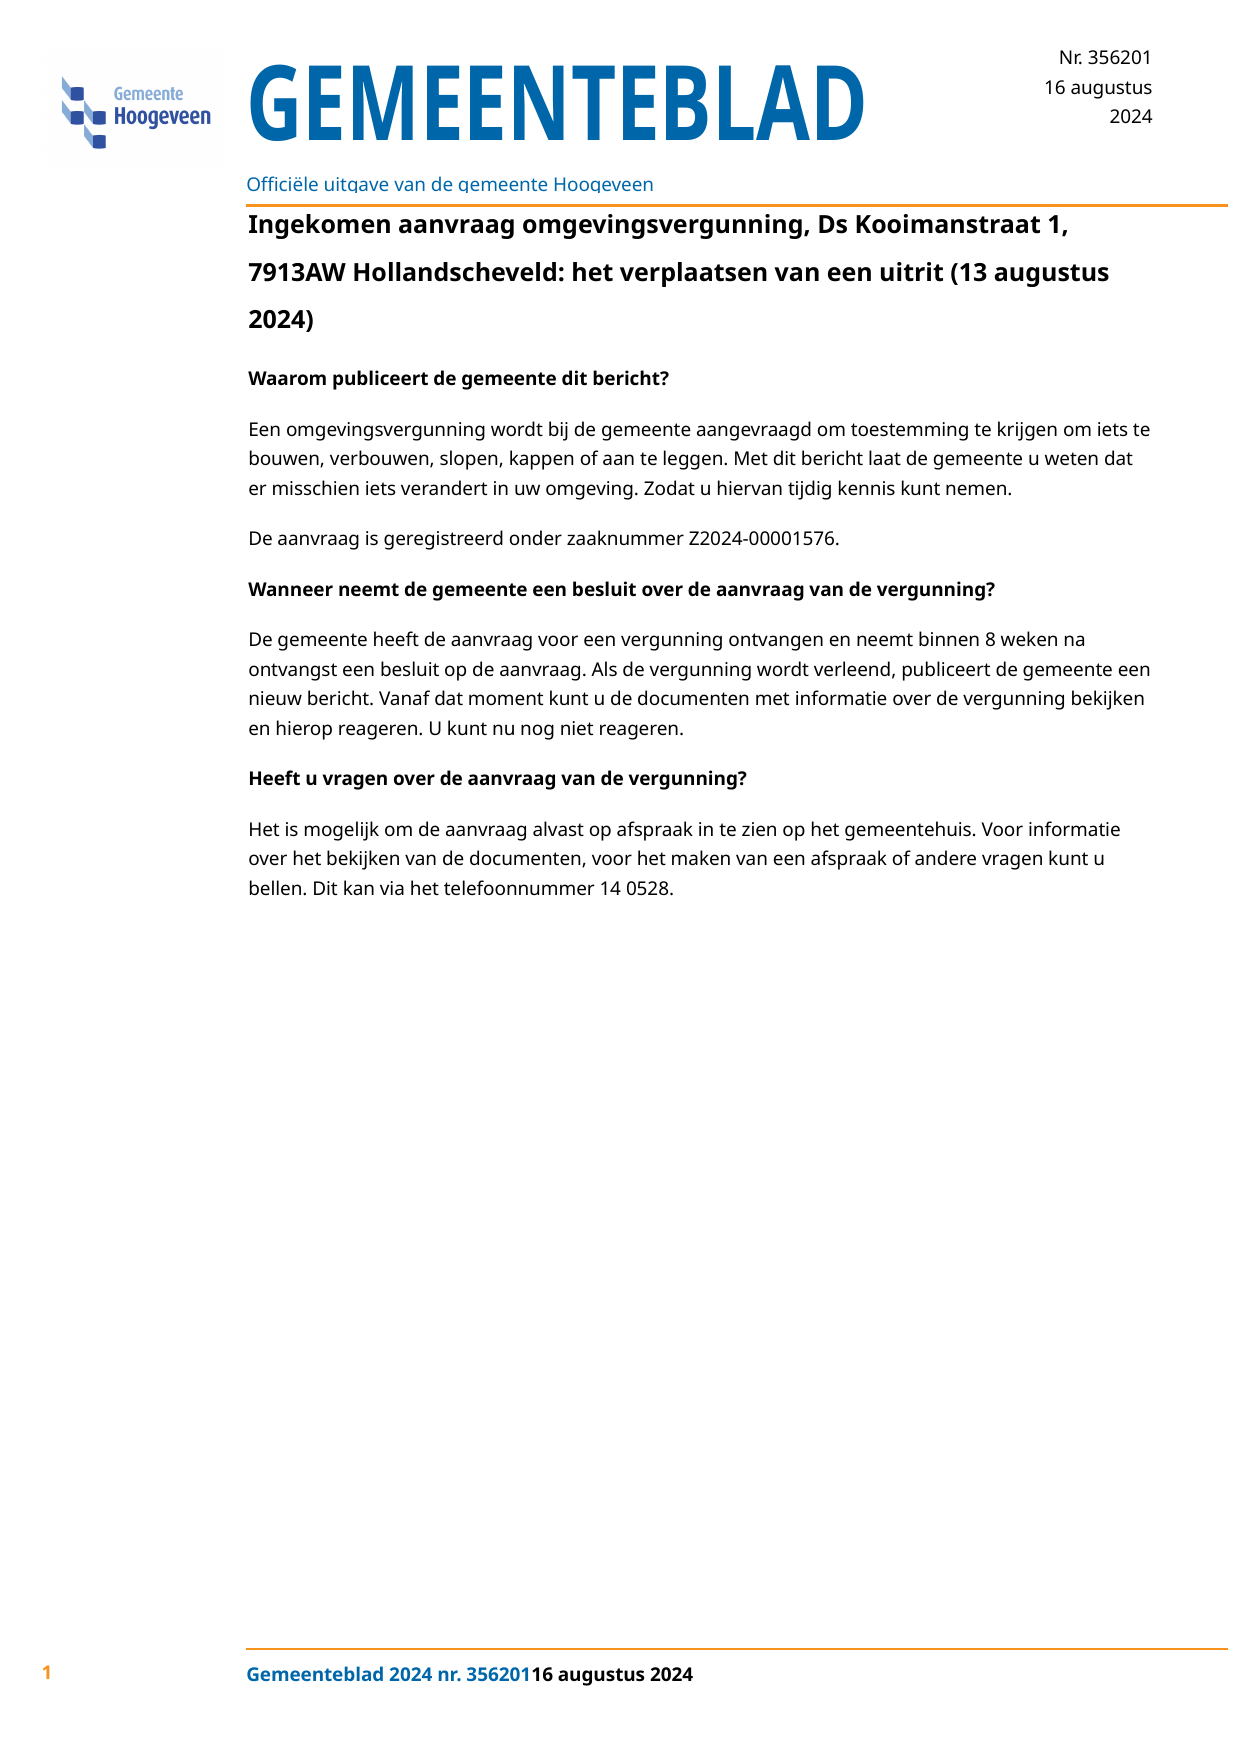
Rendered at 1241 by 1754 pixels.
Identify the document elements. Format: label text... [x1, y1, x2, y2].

text De aanvraag is geregistreerd onder zaaknummer Z2024-00001576. [248, 526, 1152, 551]
text Heeft u vragen over de aanvraag van de vergunning? [248, 766, 1152, 791]
text Een omgevingsvergunning wordt bij de gemeente aangevraagd om toestemming te krijgen om iets te bouwen, verbouwen, slopen, kappen of aan te leggen. Met dit bericht laat de gemeente u weten dat er misschien iets verandert in uw omgeving. Zodat u hiervan tijdig kennis kunt nemen. [248, 416, 1152, 501]
text Ingekomen aanvraag omgevingsvergunning, Ds Kooimanstraat 1, 7913AW Hollandscheveld: het verplaatsen van een uitrit (13 augustus 2024) [248, 207, 1152, 336]
text Wanneer neemt de gemeente een besluit over de aanvraag van de vergunning? [248, 576, 1152, 602]
text De gemeente heeft de aanvraag voor een vergunning ontvangen en neemt binnen 8 weken na ontvangst een besluit op de aanvraag. Als de vergunning wordt verleend, publiceert de gemeente een nieuw bericht. Vanaf dat moment kunt u de documenten met informatie over de vergunning bekijken en hierop reageren. U kunt nu nog niet reageren. [248, 626, 1152, 741]
text Waarom publiceert de gemeente dit bericht? [248, 366, 1152, 391]
picture [41, 47, 231, 172]
text Het is mogelijk om de aanvraag alvast op afspraak in te zien op het gemeentehuis. Voor informatie over het bekijken van de documenten, voor het maken van een afspraak of andere vragen kunt u bellen. Dit kan via het telefoonnummer 14 0528. [248, 816, 1152, 901]
